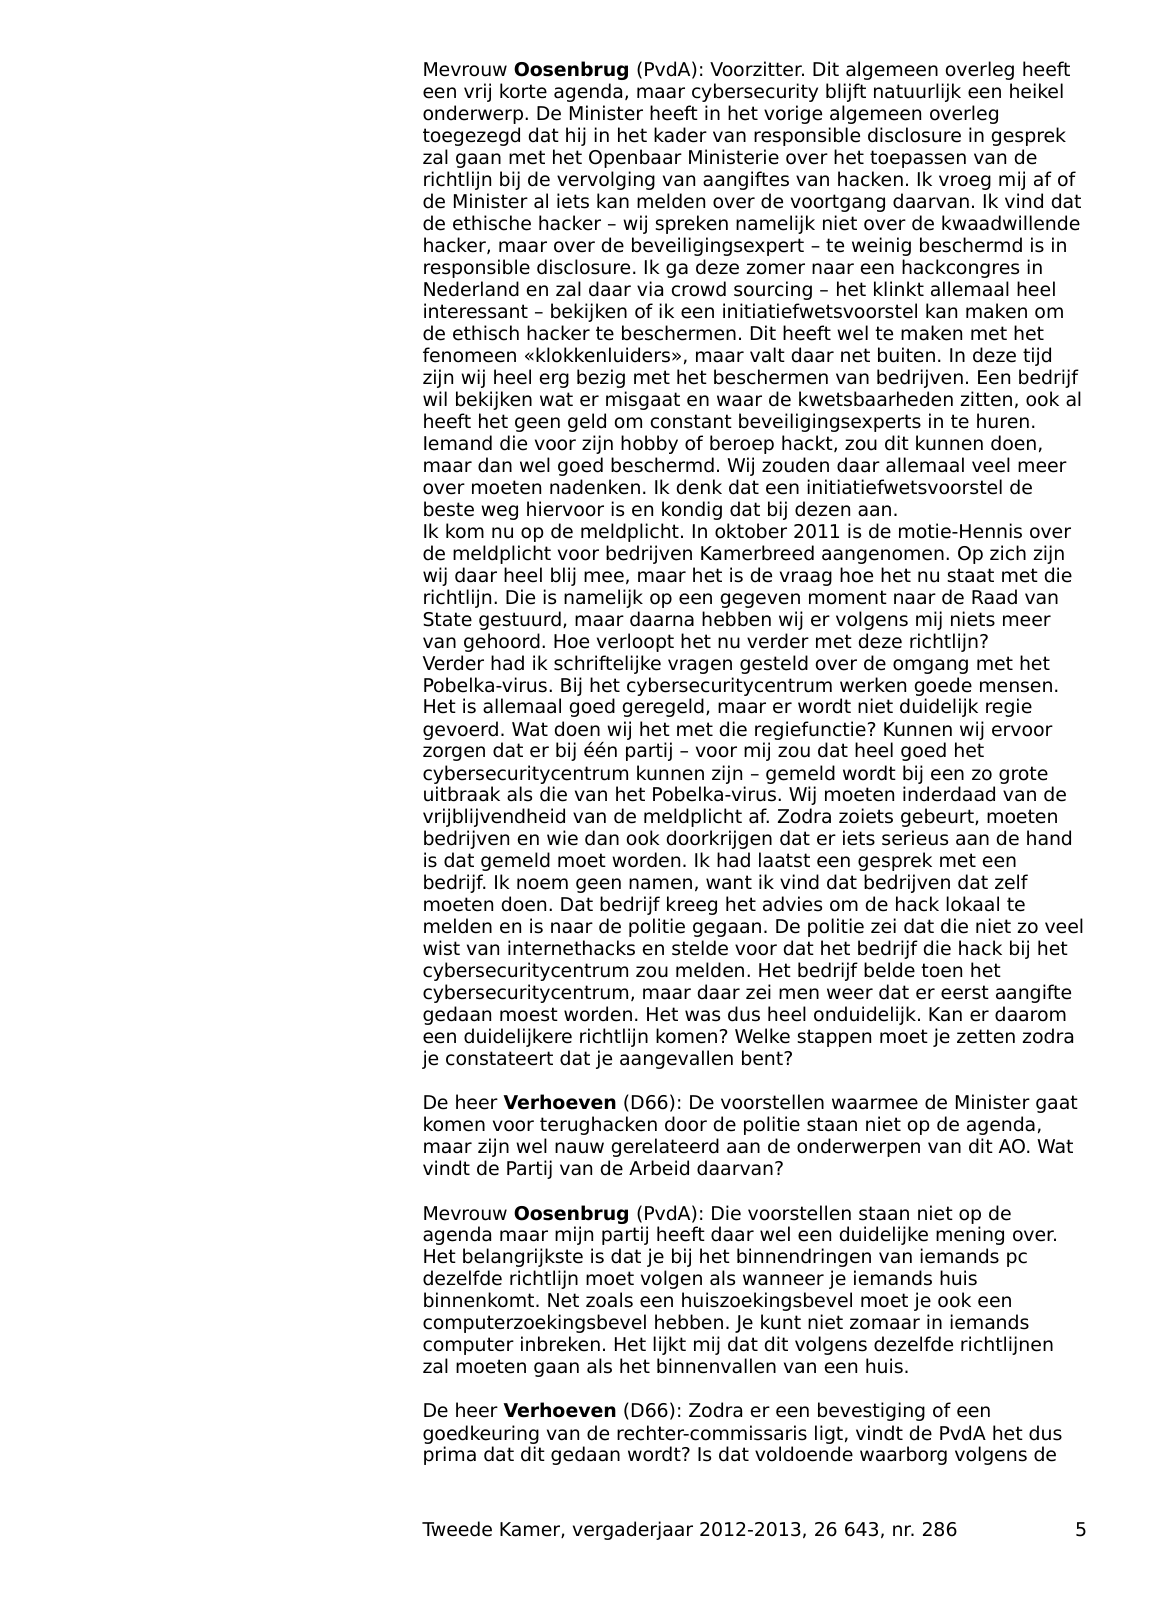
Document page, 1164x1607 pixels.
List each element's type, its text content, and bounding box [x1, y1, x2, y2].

text Verder had ik schriftelijke vragen gesteld over de omgang met het Pobelka-virus. Bij het cybersecuritycentrum werken goede mensen. Het is allemaal goed geregeld, maar er wordt niet duidelijk regie gevoerd. Wat doen wij het met die regiefunctie? Kunnen wij ervoor zorgen dat er bij één partij – voor mij zou dat heel goed het cybersecuritycentrum kunnen zijn – gemeld wordt bij een zo grote uitbraak als die van het Pobelka-virus. Wij moeten inderdaad van de vrijblijvendheid van de meldplicht af. Zodra zoiets gebeurt, moeten bedrijven en wie dan ook doorkrijgen dat er iets serieus aan de hand is dat gemeld moet worden. Ik had laatst een gesprek met een bedrijf. Ik noem geen namen, want ik vind dat bedrijven dat zelf moeten doen. Dat bedrijf kreeg het advies om de hack lokaal te melden en is naar de politie gegaan. De politie zei dat die niet zo veel wist van internethacks en stelde voor dat het bedrijf die hack bij het cybersecuritycentrum zou melden. Het bedrijf belde toen het cybersecuritycentrum, maar daar zei men weer dat er eerst aangifte gedaan moest worden. Het was dus heel onduidelijk. Kan er daarom een duidelijkere richtlijn komen? Welke stappen moet je zetten zodra je constateert dat je aangevallen bent? [422, 652, 1087, 1070]
text Mevrouw Oosenbrug (PvdA): Voorzitter. Dit algemeen overleg heeft een vrij korte agenda, maar cybersecurity blijft natuurlijk een heikel onderwerp. De Minister heeft in het vorige algemeen overleg toegezegd dat hij in het kader van responsible disclosure in gesprek zal gaan met het Openbaar Ministerie over het toepassen van de richtlijn bij de vervolging van aangiftes van hacken. Ik vroeg mij af of de Minister al iets kan melden over de voortgang daarvan. Ik vind dat de ethische hacker – wij spreken namelijk niet over de kwaadwillende hacker, maar over de beveiligingsexpert – te weinig beschermd is in responsible disclosure. Ik ga deze zomer naar een hackcongres in Nederland en zal daar via crowd sourcing – het klinkt allemaal heel interessant – bekijken of ik een initiatiefwetsvoorstel kan maken om de ethisch hacker te beschermen. Dit heeft wel te maken met het fenomeen «klokkenluiders», maar valt daar net buiten. In deze tijd zijn wij heel erg bezig met het beschermen van bedrijven. Een bedrijf wil bekijken wat er misgaat en waar de kwetsbaarheden zitten, ook al heeft het geen geld om constant beveiligingsexperts in te huren. Iemand die voor zijn hobby of beroep hackt, zou dit kunnen doen, maar dan wel goed beschermd. Wij zouden daar allemaal veel meer over moeten nadenken. Ik denk dat een initiatiefwetsvoorstel de beste weg hiervoor is en kondig dat bij dezen aan. [422, 59, 1087, 521]
text De heer Verhoeven (D66): Zodra er een bevestiging of een goedkeuring van de rechter-commissaris ligt, vindt de PvdA het dus prima dat dit gedaan wordt? Is dat voldoende waarborg volgens de [422, 1400, 1087, 1466]
text De heer Verhoeven (D66): De voorstellen waarmee de Minister gaat komen voor terughacken door de politie staan niet op de agenda, maar zijn wel nauw gerelateerd aan de onderwerpen van dit AO. Wat vindt de Partij van de Arbeid daarvan? [422, 1092, 1087, 1180]
text Ik kom nu op de meldplicht. In oktober 2011 is de motie-Hennis over de meldplicht voor bedrijven Kamerbreed aangenomen. Op zich zijn wij daar heel blij mee, maar het is de vraag hoe het nu staat met die richtlijn. Die is namelijk op een gegeven moment naar de Raad van State gestuurd, maar daarna hebben wij er volgens mij niets meer van gehoord. Hoe verloopt het nu verder met deze richtlijn? [422, 521, 1087, 652]
text Mevrouw Oosenbrug (PvdA): Die voorstellen staan niet op de agenda maar mijn partij heeft daar wel een duidelijke mening over. Het belangrijkste is dat je bij het binnendringen van iemands pc dezelfde richtlijn moet volgen als wanneer je iemands huis binnenkomt. Net zoals een huiszoekingsbevel moet je ook een computerzoekingsbevel hebben. Je kunt niet zomaar in iemands computer inbreken. Het lijkt mij dat dit volgens dezelfde richtlijnen zal moeten gaan als het binnenvallen van een huis. [422, 1202, 1087, 1378]
